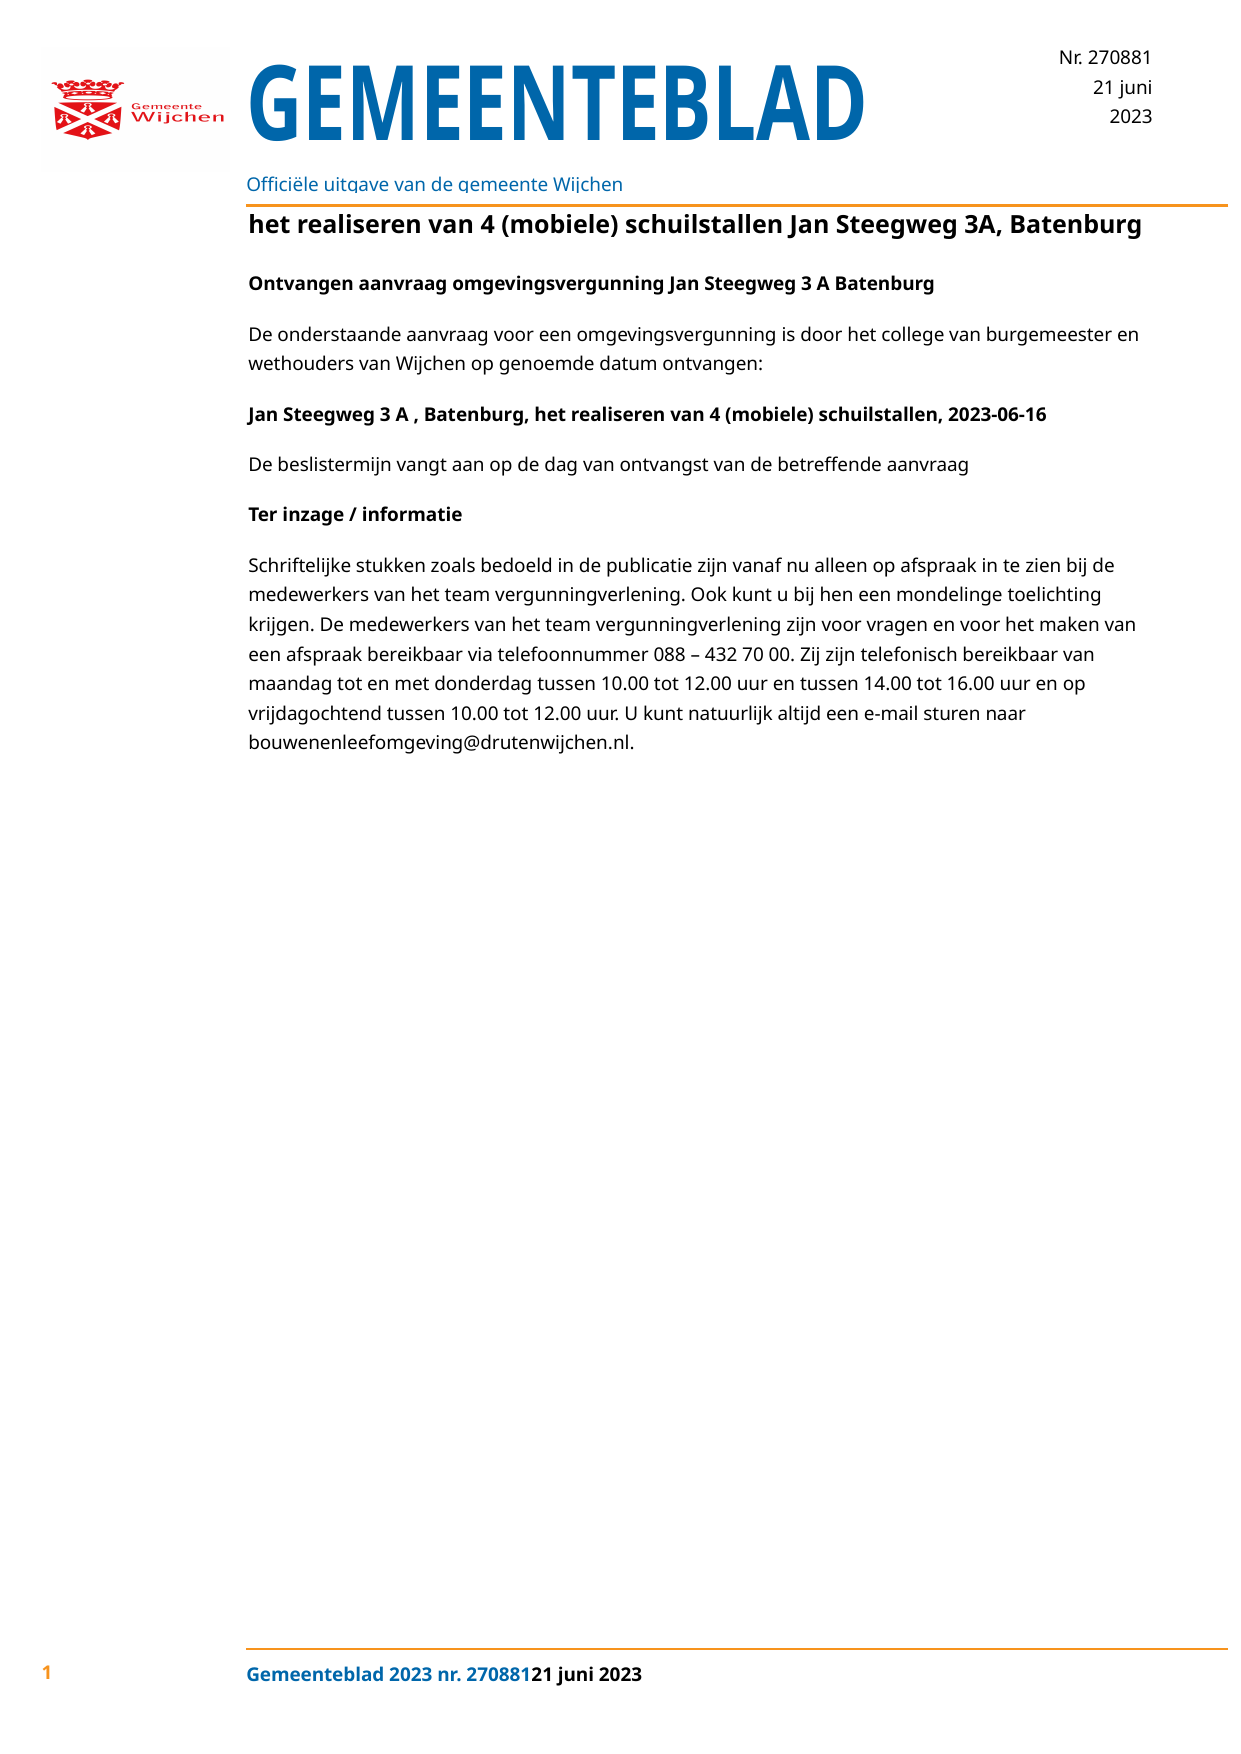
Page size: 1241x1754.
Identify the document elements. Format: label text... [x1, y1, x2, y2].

text De beslistermijn vangt aan op de dag van ontvangst van de betreffende aanvraag [248, 451, 1152, 477]
text Ter inzage / informatie [248, 502, 1152, 527]
text De onderstaande aanvraag voor een omgevingsvergunning is door het college van burgemeester en wethouders van Wijchen op genoemde datum ontvangen: [248, 321, 1152, 376]
text Jan Steegweg 3 A , Batenburg, het realiseren van 4 (mobiele) schuilstallen, 2023-06-16 [248, 401, 1152, 426]
text Ontvangen aanvraag omgevingsvergunning Jan Steegweg 3 A Batenburg [248, 270, 1152, 296]
text Schriftelijke stukken zoals bedoeld in de publicatie zijn vanaf nu alleen op afspraak in te zien bij de medewerkers van het team vergunningverlening. Ook kunt u bij hen een mondelinge toelichting krijgen. De medewerkers van het team vergunningverlening zijn voor vragen en voor het maken van een afspraak bereikbaar via telefoonnummer 088 – 432 70 00. Zij zijn telefonisch bereikbaar van maandag tot en met donderdag tussen 10.00 tot 12.00 uur en tussen 14.00 tot 16.00 uur en op vrijdagochtend tussen 10.00 tot 12.00 uur. U kunt natuurlijk altijd een e-mail sturen naar bouwenenleefomgeving@drutenwijchen.nl. [248, 552, 1152, 755]
text het realiseren van 4 (mobiele) schuilstallen Jan Steegweg 3A, Batenburg [248, 207, 1152, 241]
picture [41, 47, 231, 172]
